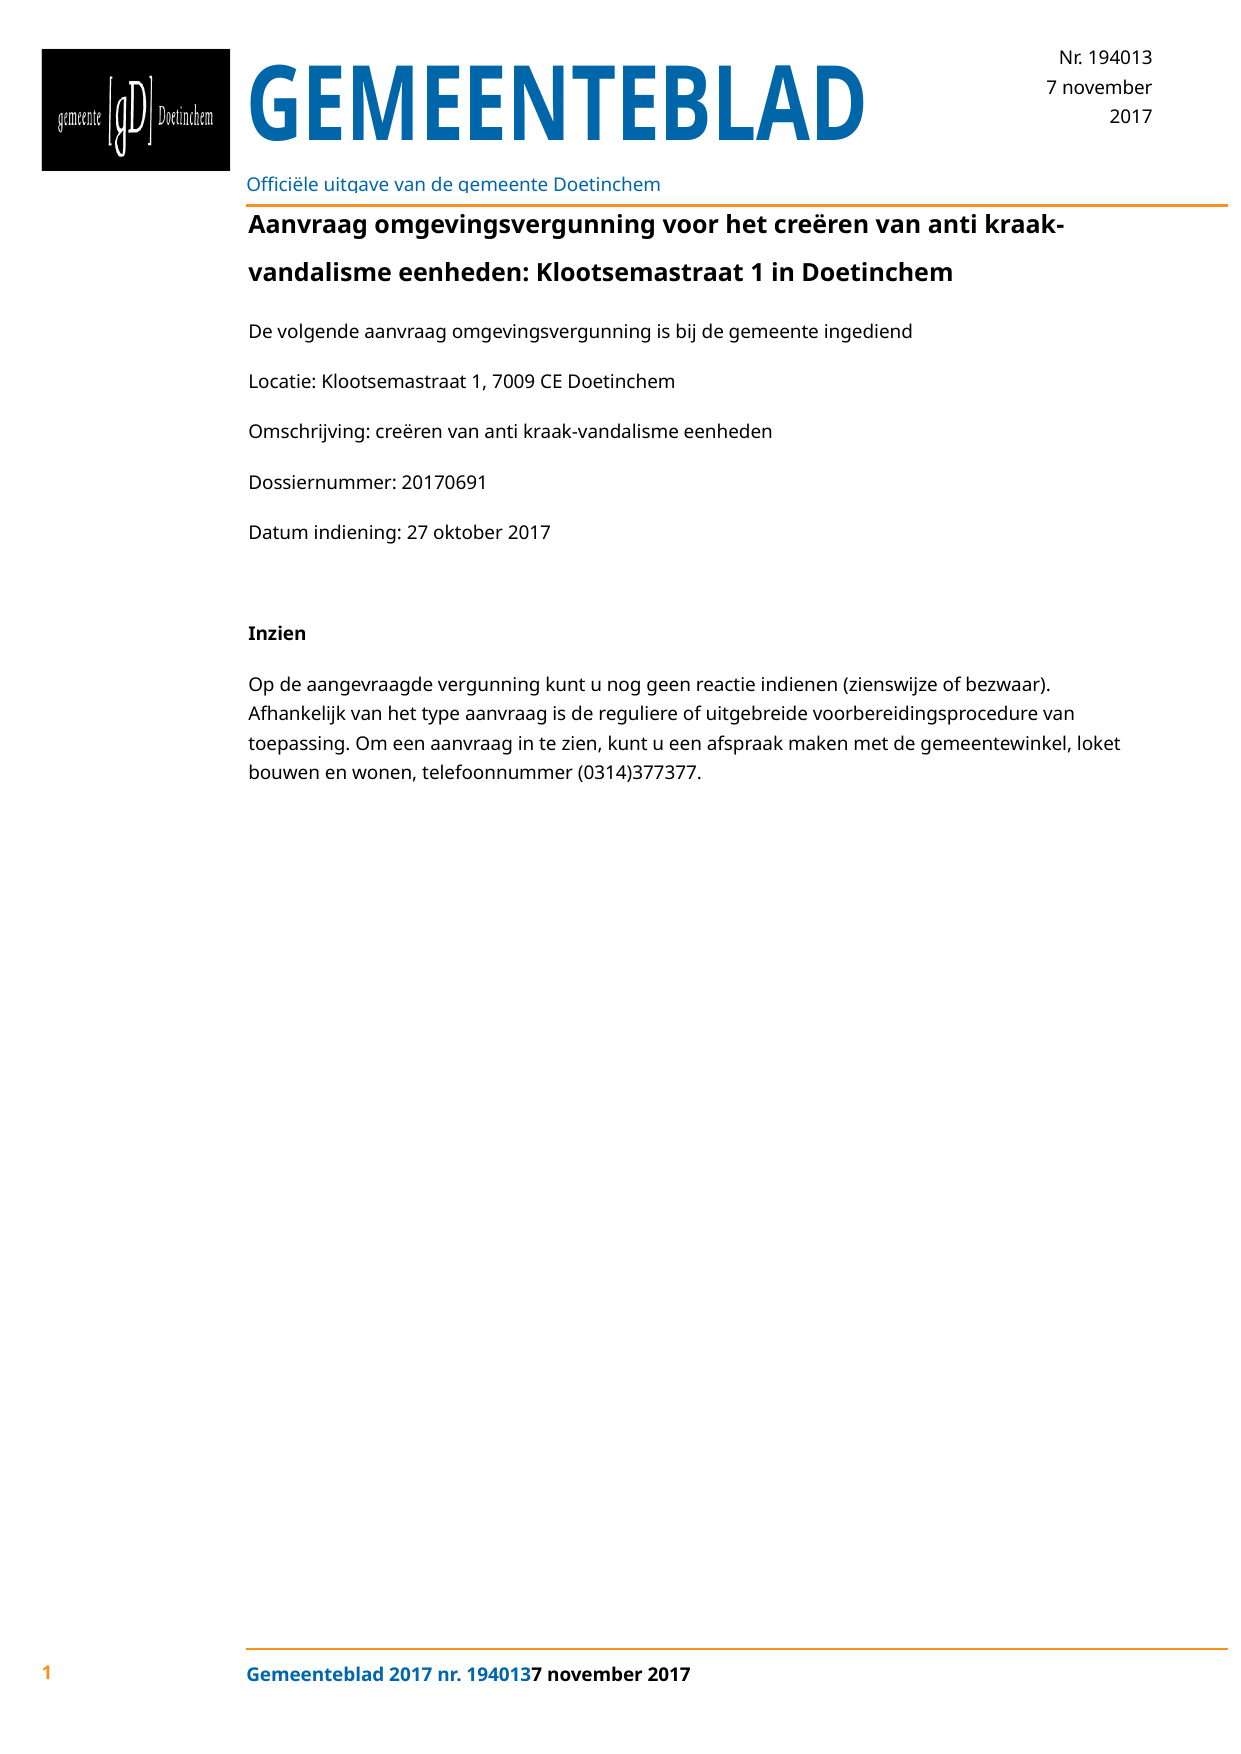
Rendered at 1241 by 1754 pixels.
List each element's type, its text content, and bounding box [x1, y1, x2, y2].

text Inzien [248, 620, 1152, 646]
text Op de aangevraagde vergunning kunt u nog geen reactie indienen (zienswijze of bezwaar). Afhankelijk van het type aanvraag is de reguliere of uitgebreide voorbereidingsprocedure van toepassing. Om een aanvraag in te zien, kunt u een afspraak maken met de gemeentewinkel, loket bouwen en wonen, telefoonnummer (0314)377377. [248, 671, 1152, 785]
text Dossiernummer: 20170691 [248, 469, 1152, 495]
text Aanvraag omgevingsvergunning voor het creëren van anti kraak-vandalisme eenheden: Klootsemastraat 1 in Doetinchem [248, 207, 1152, 288]
text Omschrijving: creëren van anti kraak-vandalisme eenheden [248, 419, 1152, 444]
text De volgende aanvraag omgevingsvergunning is bij de gemeente ingediend [248, 318, 1152, 344]
text Datum indiening: 27 oktober 2017 [248, 519, 1152, 545]
picture [41, 47, 231, 172]
text Locatie: Klootsemastraat 1, 7009 CE Doetinchem [248, 368, 1152, 394]
